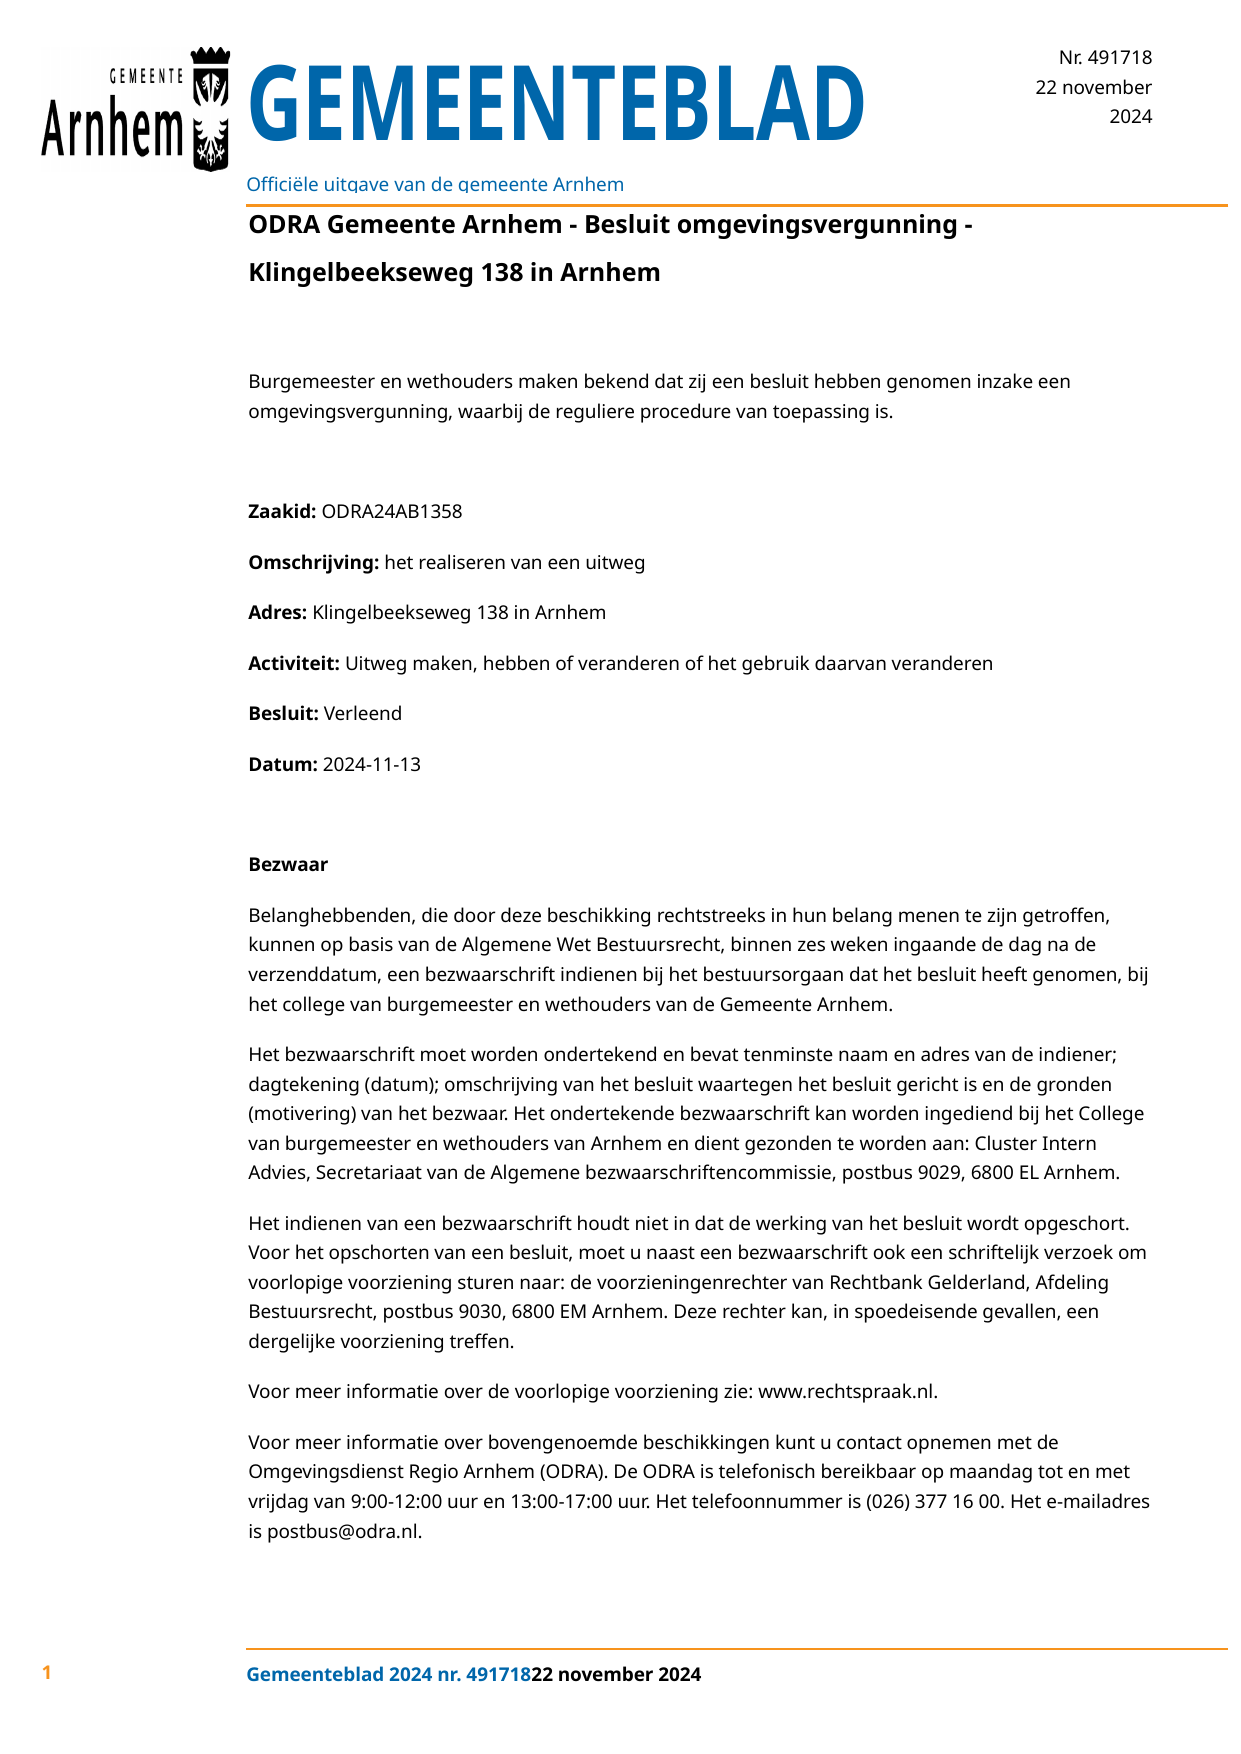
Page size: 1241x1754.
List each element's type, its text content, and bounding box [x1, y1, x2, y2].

text Belanghebbenden, die door deze beschikking rechtstreeks in hun belang menen te zijn getroffen, kunnen op basis van de Algemene Wet Bestuursrecht, binnen zes weken ingaande de dag na de verzenddatum, een bezwaarschrift indienen bij het bestuursorgaan dat het besluit heeft genomen, bij het college van burgemeester en wethouders van de Gemeente Arnhem. [248, 902, 1152, 1017]
text Datum: 2024-11-13 [248, 751, 1152, 777]
text Burgemeester en wethouders maken bekend dat zij een besluit hebben genomen inzake een omgevingsvergunning, waarbij de reguliere procedure van toepassing is. [248, 368, 1152, 424]
text Het indienen van een bezwaarschrift houdt niet in dat de werking van het besluit wordt opgeschort. Voor het opschorten van een besluit, moet u naast een bezwaarschrift ook een schriftelijk verzoek om voorlopige voorziening sturen naar: de voorzieningenrechter van Rechtbank Gelderland, Afdeling Bestuursrecht, postbus 9030, 6800 EM Arnhem. Deze rechter kan, in spoedeisende gevallen, een dergelijke voorziening treffen. [248, 1210, 1152, 1354]
text Voor meer informatie over de voorlopige voorziening zie: www.rechtspraak.nl. [248, 1379, 1152, 1404]
text Activiteit: Uitweg maken, hebben of veranderen of het gebruik daarvan veranderen [248, 650, 1152, 676]
picture [41, 47, 231, 172]
text Het bezwaarschrift moet worden ondertekend en bevat tenminste naam en adres van de indiener; dagtekening (datum); omschrijving van het besluit waartegen het besluit gericht is en de gronden (motivering) van het bezwaar. Het ondertekende bezwaarschrift kan worden ingediend bij het College van burgemeester en wethouders van Arnhem en dient gezonden te worden aan: Cluster Intern Advies, Secretariaat van de Algemene bezwaarschriftencommissie, postbus 9029, 6800 EL Arnhem. [248, 1041, 1152, 1185]
text Voor meer informatie over bovengenoemde beschikkingen kunt u contact opnemen met de Omgevingsdienst Regio Arnhem (ODRA). De ODRA is telefonisch bereikbaar op maandag tot en met vrijdag van 9:00-12:00 uur en 13:00-17:00 uur. Het telefoonnummer is (026) 377 16 00. Het e-mailadres is postbus@odra.nl. [248, 1429, 1152, 1544]
text Adres: Klingelbeekseweg 138 in Arnhem [248, 599, 1152, 625]
text Omschrijving: het realiseren van een uitweg [248, 549, 1152, 575]
text Besluit: Verleend [248, 700, 1152, 726]
text Zaakid: ODRA24AB1358 [248, 499, 1152, 524]
text ODRA Gemeente Arnhem - Besluit omgevingsvergunning - Klingelbeekseweg 138 in Arnhem [248, 207, 1152, 288]
text Bezwaar [248, 852, 1152, 877]
